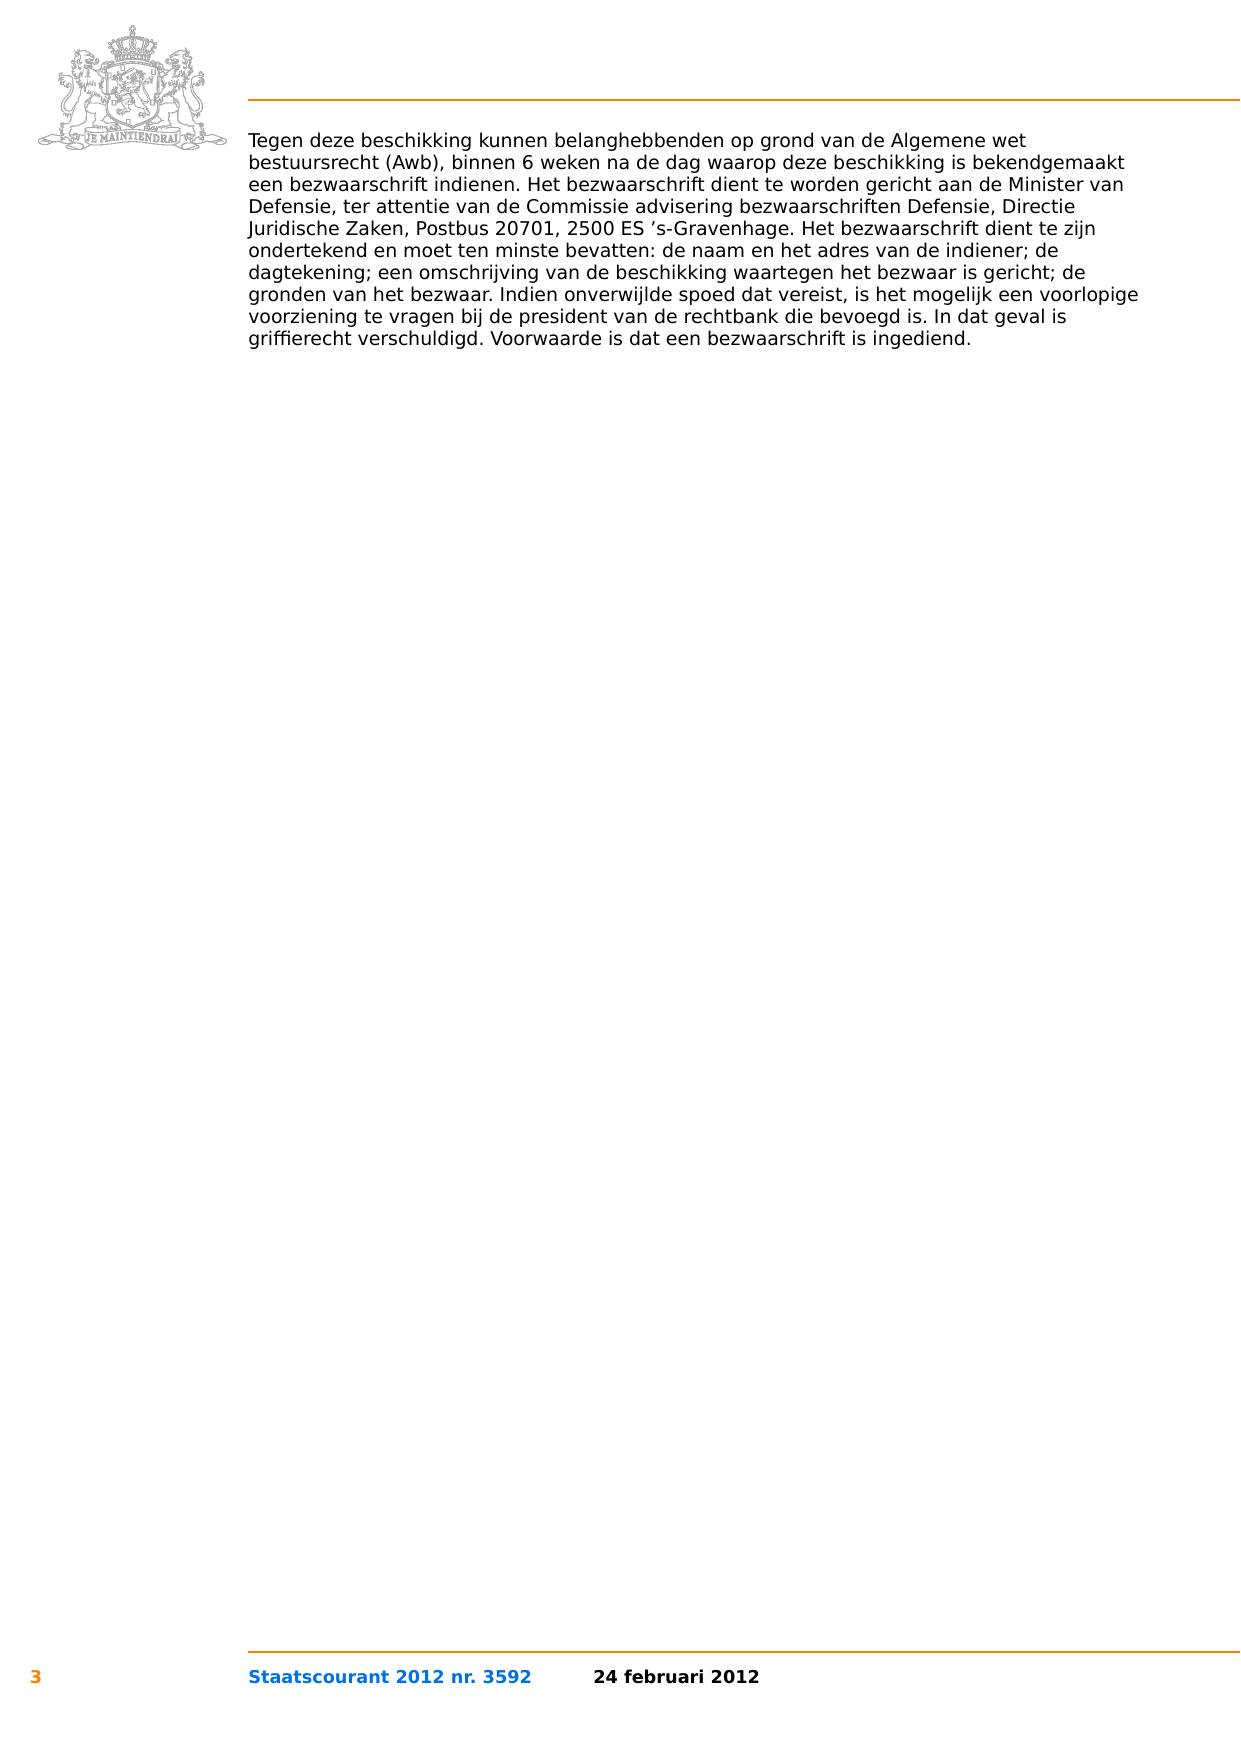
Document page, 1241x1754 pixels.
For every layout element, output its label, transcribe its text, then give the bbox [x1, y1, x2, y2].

text Tegen deze beschikking kunnen belanghebbenden op grond van de Algemene wet bestuursrecht (Awb), binnen 6 weken na de dag waarop deze beschikking is bekendgemaakt een bezwaarschrift indienen. Het bezwaarschrift dient te worden gericht aan de Minister van Defensie, ter attentie van de Commissie advisering bezwaarschriften Defensie, Directie Juridische Zaken, Postbus 20701, 2500 ES ’s-Gravenhage. Het bezwaarschrift dient te zijn ondertekend en moet ten minste bevatten: de naam en het adres van de indiener; de dagtekening; een omschrijving van de beschikking waartegen het bezwaar is gericht; de gronden van het bezwaar. Indien onverwijlde spoed dat vereist, is het mogelijk een voorlopige voorziening te vragen bij de president van de rechtbank die bevoegd is. In dat geval is griffierecht verschuldigd. Voorwaarde is dat een bezwaarschrift is ingediend. [248, 130, 1163, 350]
picture [38, 25, 227, 150]
